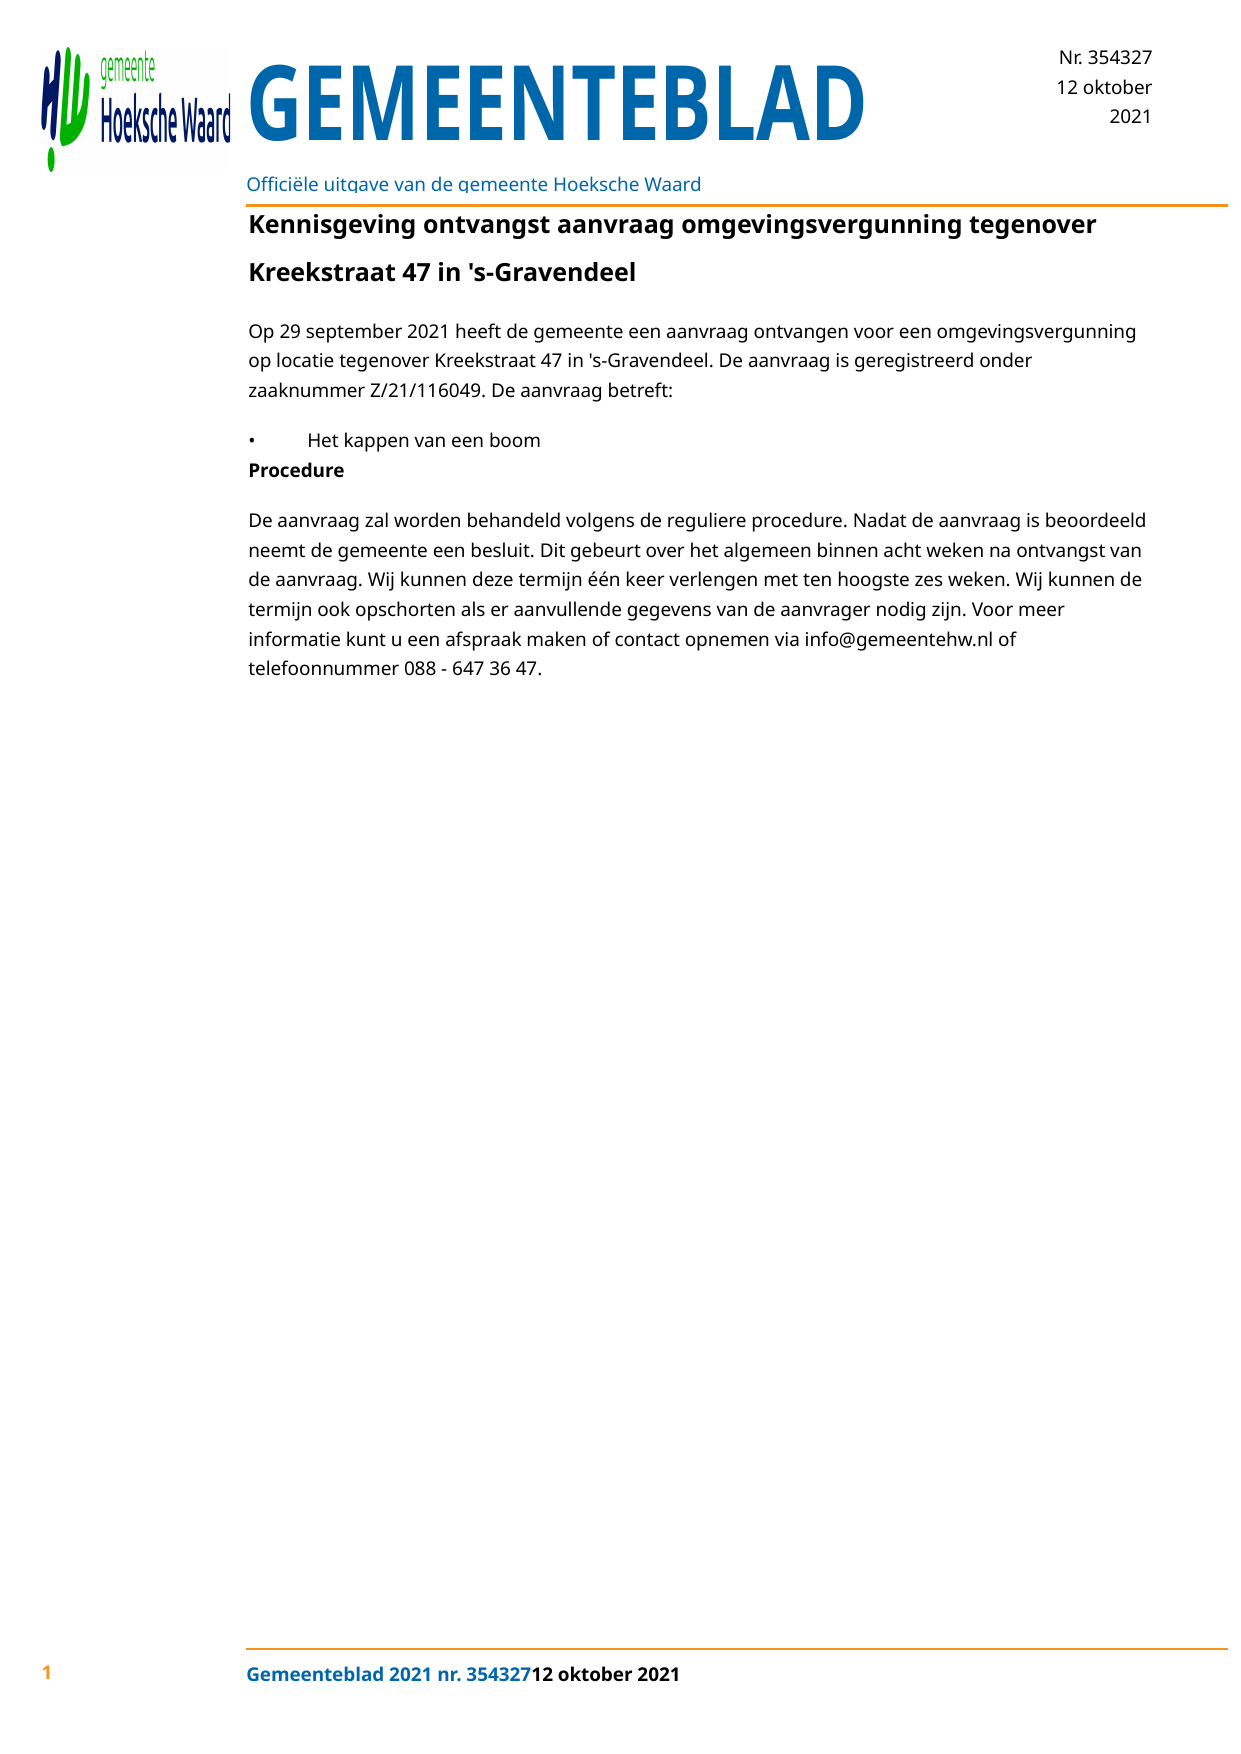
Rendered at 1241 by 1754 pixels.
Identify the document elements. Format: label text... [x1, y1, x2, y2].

text Op 29 september 2021 heeft de gemeente een aanvraag ontvangen voor een omgevingsvergunning op locatie tegenover Kreekstraat 47 in 's-Gravendeel. De aanvraag is geregistreerd onder zaaknummer Z/21/116049. De aanvraag betreft: [248, 318, 1152, 403]
list Het kappen van een boom [248, 427, 1152, 453]
text Procedure [248, 457, 1152, 483]
text De aanvraag zal worden behandeld volgens de reguliere procedure. Nadat de aanvraag is beoordeeld neemt de gemeente een besluit. Dit gebeurt over het algemeen binnen acht weken na ontvangst van de aanvraag. Wij kunnen deze termijn één keer verlengen met ten hoogste zes weken. Wij kunnen de termijn ook opschorten als er aanvullende gegevens van de aanvrager nodig zijn. Voor meer informatie kunt u een afspraak maken of contact opnemen via info@gemeentehw.nl of telefoonnummer 088 - 647 36 47. [248, 507, 1152, 681]
picture [41, 47, 231, 172]
text Kennisgeving ontvangst aanvraag omgevingsvergunning tegenover Kreekstraat 47 in 's-Gravendeel [248, 207, 1152, 288]
